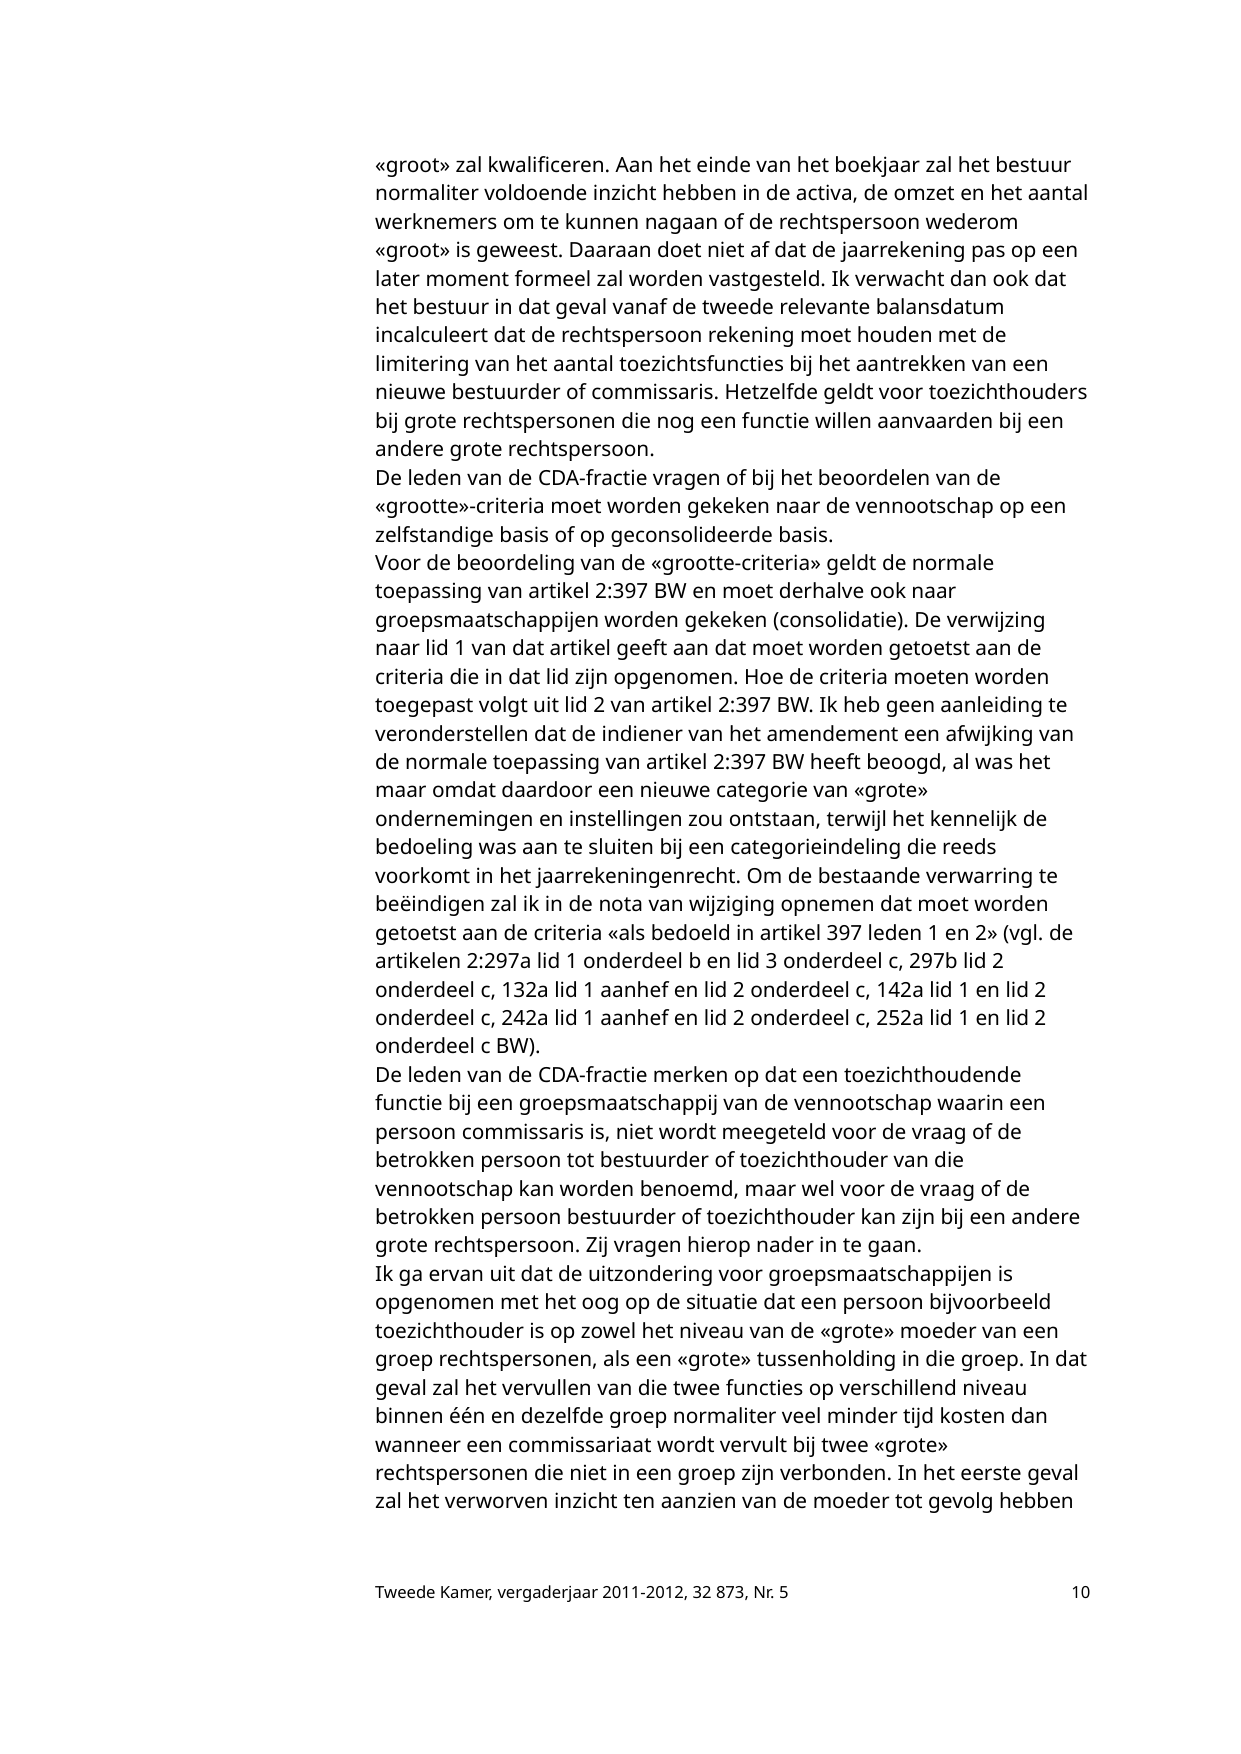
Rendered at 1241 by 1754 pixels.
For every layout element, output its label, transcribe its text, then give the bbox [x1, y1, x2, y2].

text Ik ga ervan uit dat de uitzondering voor groepsmaatschappijen is opgenomen met het oog op de situatie dat een persoon bijvoorbeeld toezichthouder is op zowel het niveau van de «grote» moeder van een groep rechtspersonen, als een «grote» tussenholding in die groep. In dat geval zal het vervullen van die twee functies op verschillend niveau binnen één en dezelfde groep normaliter veel minder tijd kosten dan wanneer een commissariaat wordt vervult bij twee «grote» rechtspersonen die niet in een groep zijn verbonden. In het eerste geval zal het verworven inzicht ten aanzien van de moeder tot gevolg hebben [375, 1259, 1090, 1515]
text Voor de beoordeling van de «grootte-criteria» geldt de normale toepassing van artikel 2:397 BW en moet derhalve ook naar groepsmaatschappijen worden gekeken (consolidatie). De verwijzing naar lid 1 van dat artikel geeft aan dat moet worden getoetst aan de criteria die in dat lid zijn opgenomen. Hoe de criteria moeten worden toegepast volgt uit lid 2 van artikel 2:397 BW. Ik heb geen aanleiding te veronderstellen dat de indiener van het amendement een afwijking van de normale toepassing van artikel 2:397 BW heeft beoogd, al was het maar omdat daardoor een nieuwe categorie van «grote» ondernemingen en instellingen zou ontstaan, terwijl het kennelijk de bedoeling was aan te sluiten bij een categorieindeling die reeds voorkomt in het jaarrekeningenrecht. Om de bestaande verwarring te beëindigen zal ik in de nota van wijziging opnemen dat moet worden getoetst aan de criteria «als bedoeld in artikel 397 leden 1 en 2» (vgl. de artikelen 2:297a lid 1 onderdeel b en lid 3 onderdeel c, 297b lid 2 onderdeel c, 132a lid 1 aanhef en lid 2 onderdeel c, 142a lid 1 en lid 2 onderdeel c, 242a lid 1 aanhef en lid 2 onderdeel c, 252a lid 1 en lid 2 onderdeel c BW). [375, 548, 1090, 1060]
text «groot» zal kwalificeren. Aan het einde van het boekjaar zal het bestuur normaliter voldoende inzicht hebben in de activa, de omzet en het aantal werknemers om te kunnen nagaan of de rechtspersoon wederom «groot» is geweest. Daaraan doet niet af dat de jaarrekening pas op een later moment formeel zal worden vastgesteld. Ik verwacht dan ook dat het bestuur in dat geval vanaf de tweede relevante balansdatum incalculeert dat de rechtspersoon rekening moet houden met de limitering van het aantal toezichtsfuncties bij het aantrekken van een nieuwe bestuurder of commissaris. Hetzelfde geldt voor toezichthouders bij grote rechtspersonen die nog een functie willen aanvaarden bij een andere grote rechtspersoon. [375, 150, 1090, 463]
text De leden van de CDA-fractie vragen of bij het beoordelen van de «grootte»-criteria moet worden gekeken naar de vennootschap op een zelfstandige basis of op geconsolideerde basis. [375, 463, 1090, 548]
text De leden van de CDA-fractie merken op dat een toezichthoudende functie bij een groepsmaatschappij van de vennootschap waarin een persoon commissaris is, niet wordt meegeteld voor de vraag of de betrokken persoon tot bestuurder of toezichthouder van die vennootschap kan worden benoemd, maar wel voor de vraag of de betrokken persoon bestuurder of toezichthouder kan zijn bij een andere grote rechtspersoon. Zij vragen hierop nader in te gaan. [375, 1060, 1090, 1259]
